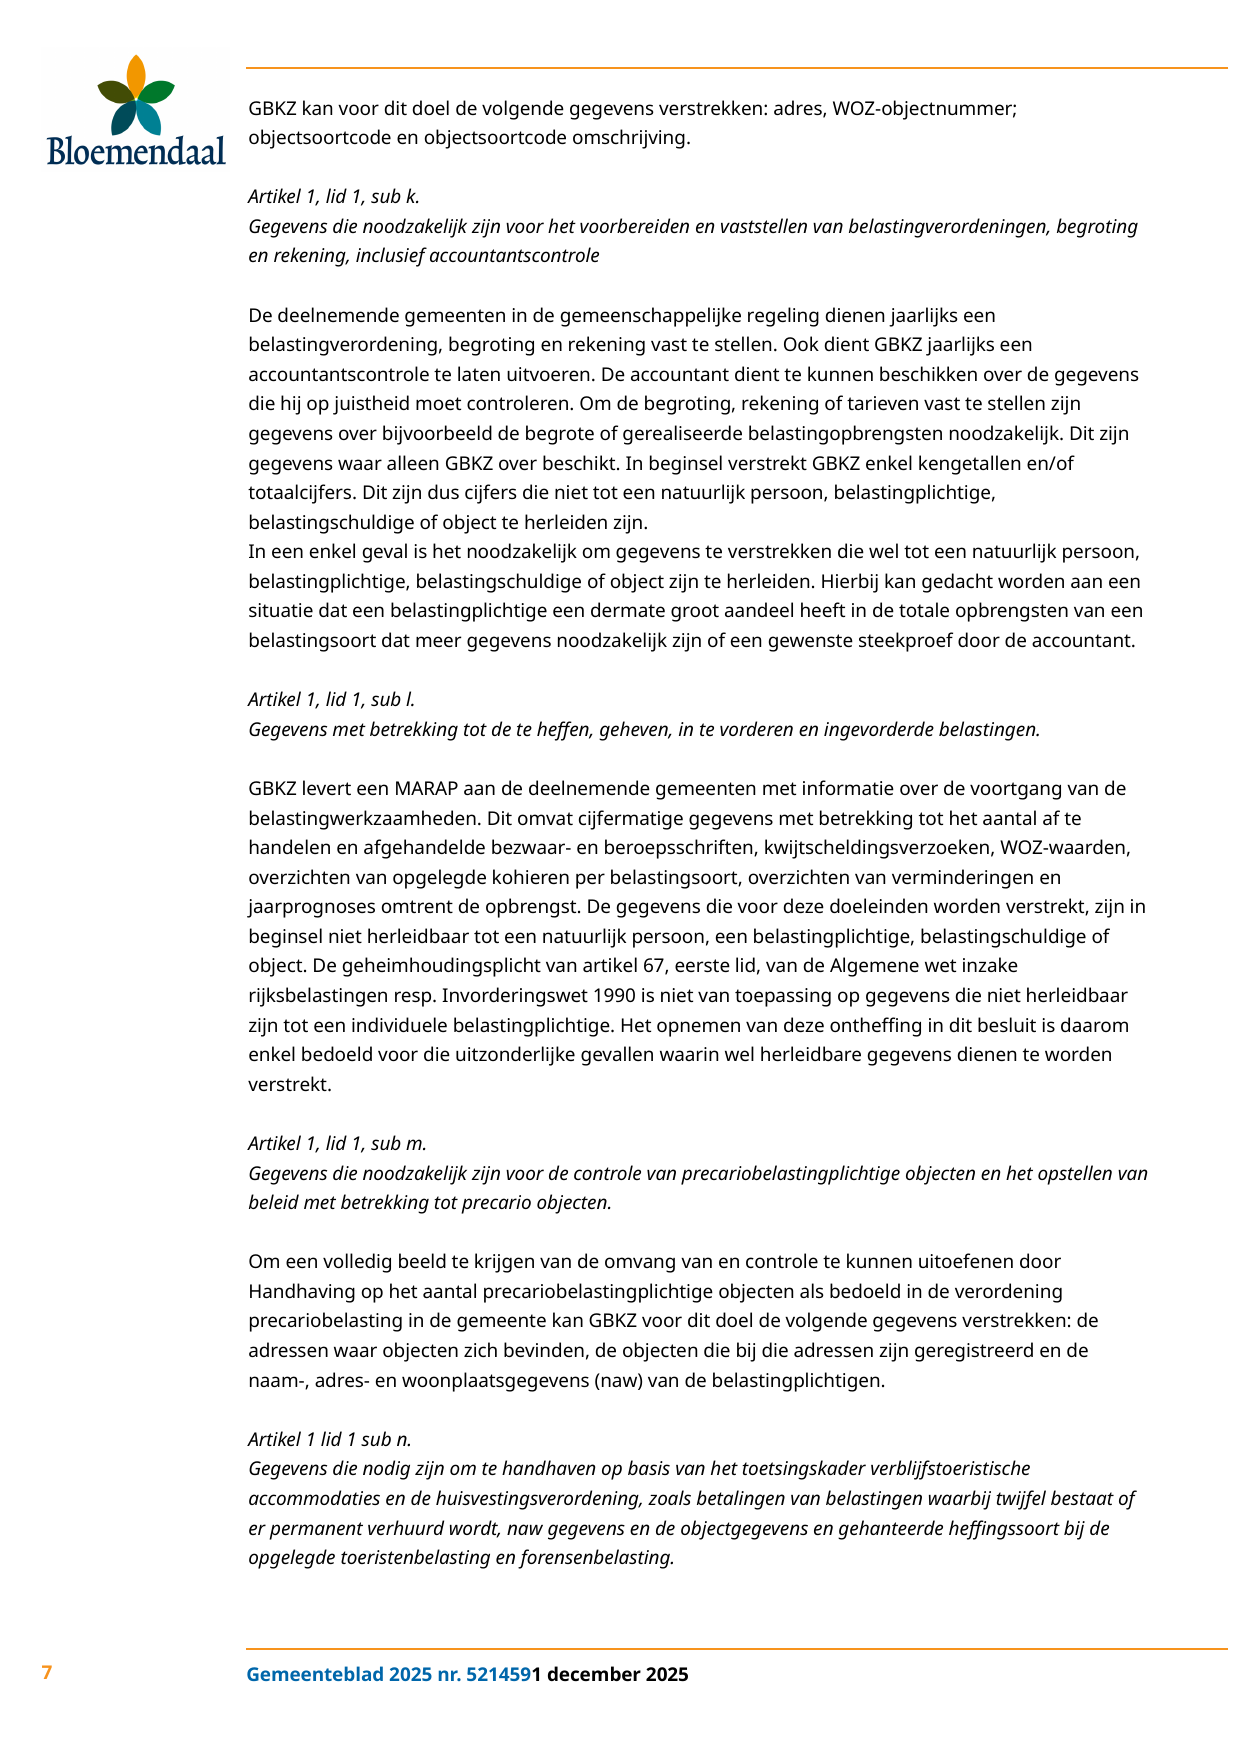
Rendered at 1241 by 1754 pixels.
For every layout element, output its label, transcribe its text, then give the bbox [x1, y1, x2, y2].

text Gegevens met betrekking tot de te heffen, geheven, in te vorderen en ingevorderde belastingen. [248, 716, 1152, 742]
picture [41, 47, 231, 172]
text Om een volledig beeld te krijgen van de omvang van en controle te kunnen uitoefenen door Handhaving op het aantal precariobelastingplichtige objecten als bedoeld in de verordening precariobelasting in de gemeente kan GBKZ voor dit doel de volgende gegevens verstrekken: de adressen waar objecten zich bevinden, de objecten die bij die adressen zijn geregistreerd en de naam-, adres- en woonplaatsgegevens (naw) van de belastingplichtigen. [248, 1248, 1152, 1393]
text Gegevens die nodig zijn om te handhaven op basis van het toetsingskader verblijfstoeristische accommodaties en de huisvestingsverordening, zoals betalingen van belastingen waarbij twijfel bestaat of er permanent verhuurd wordt, naw gegevens en de objectgegevens en gehanteerde heffingssoort bij de opgelegde toeristenbelasting en forensenbelasting. [248, 1456, 1152, 1570]
text Gegevens die noodzakelijk zijn voor het voorbereiden en vaststellen van belastingverordeningen, begroting en rekening, inclusief accountantscontrole [248, 213, 1152, 268]
text Gegevens die noodzakelijk zijn voor de controle van precariobelastingplichtige objecten en het opstellen van beleid met betrekking tot precario objecten. [248, 1160, 1152, 1215]
text GBKZ kan voor dit doel de volgende gegevens verstrekken: adres, WOZ-objectnummer; objectsoortcode en objectsoortcode omschrijving. [248, 95, 1152, 150]
text Artikel 1, lid 1, sub l. [248, 686, 1152, 712]
text De deelnemende gemeenten in de gemeenschappelijke regeling dienen jaarlijks een belastingverordening, begroting en rekening vast te stellen. Ook dient GBKZ jaarlijks een accountantscontrole te laten uitvoeren. De accountant dient te kunnen beschikken over de gegevens die hij op juistheid moet controleren. Om de begroting, rekening of tarieven vast te stellen zijn gegevens over bijvoorbeeld de begrote of gerealiseerde belastingopbrengsten noodzakelijk. Dit zijn gegevens waar alleen GBKZ over beschikt. In beginsel verstrekt GBKZ enkel kengetallen en/of totaalcijfers. Dit zijn dus cijfers die niet tot een natuurlijk persoon, belastingplichtige, belastingschuldige of object te herleiden zijn. [248, 302, 1152, 535]
text Artikel 1 lid 1 sub n. [248, 1426, 1152, 1452]
text Artikel 1, lid 1, sub k. [248, 183, 1152, 209]
text Artikel 1, lid 1, sub m. [248, 1130, 1152, 1156]
text In een enkel geval is het noodzakelijk om gegevens te verstrekken die wel tot een natuurlijk persoon, belastingplichtige, belastingschuldige of object zijn te herleiden. Hierbij kan gedacht worden aan een situatie dat een belastingplichtige een dermate groot aandeel heeft in de totale opbrengsten van een belastingsoort dat meer gegevens noodzakelijk zijn of een gewenste steekproef door de accountant. [248, 538, 1152, 653]
text GBKZ levert een MARAP aan de deelnemende gemeenten met informatie over de voortgang van de belastingwerkzaamheden. Dit omvat cijfermatige gegevens met betrekking tot het aantal af te handelen en afgehandelde bezwaar- en beroepsschriften, kwijtscheldingsverzoeken, WOZ-waarden, overzichten van opgelegde kohieren per belastingsoort, overzichten van verminderingen en jaarprognoses omtrent de opbrengst. De gegevens die voor deze doeleinden worden verstrekt, zijn in beginsel niet herleidbaar tot een natuurlijk persoon, een belastingplichtige, belastingschuldige of object. De geheimhoudingsplicht van artikel 67, eerste lid, van de Algemene wet inzake rijksbelastingen resp. Invorderingswet 1990 is niet van toepassing op gegevens die niet herleidbaar zijn tot een individuele belastingplichtige. Het opnemen van deze ontheffing in dit besluit is daarom enkel bedoeld voor die uitzonderlijke gevallen waarin wel herleidbare gegevens dienen te worden verstrekt. [248, 775, 1152, 1097]
